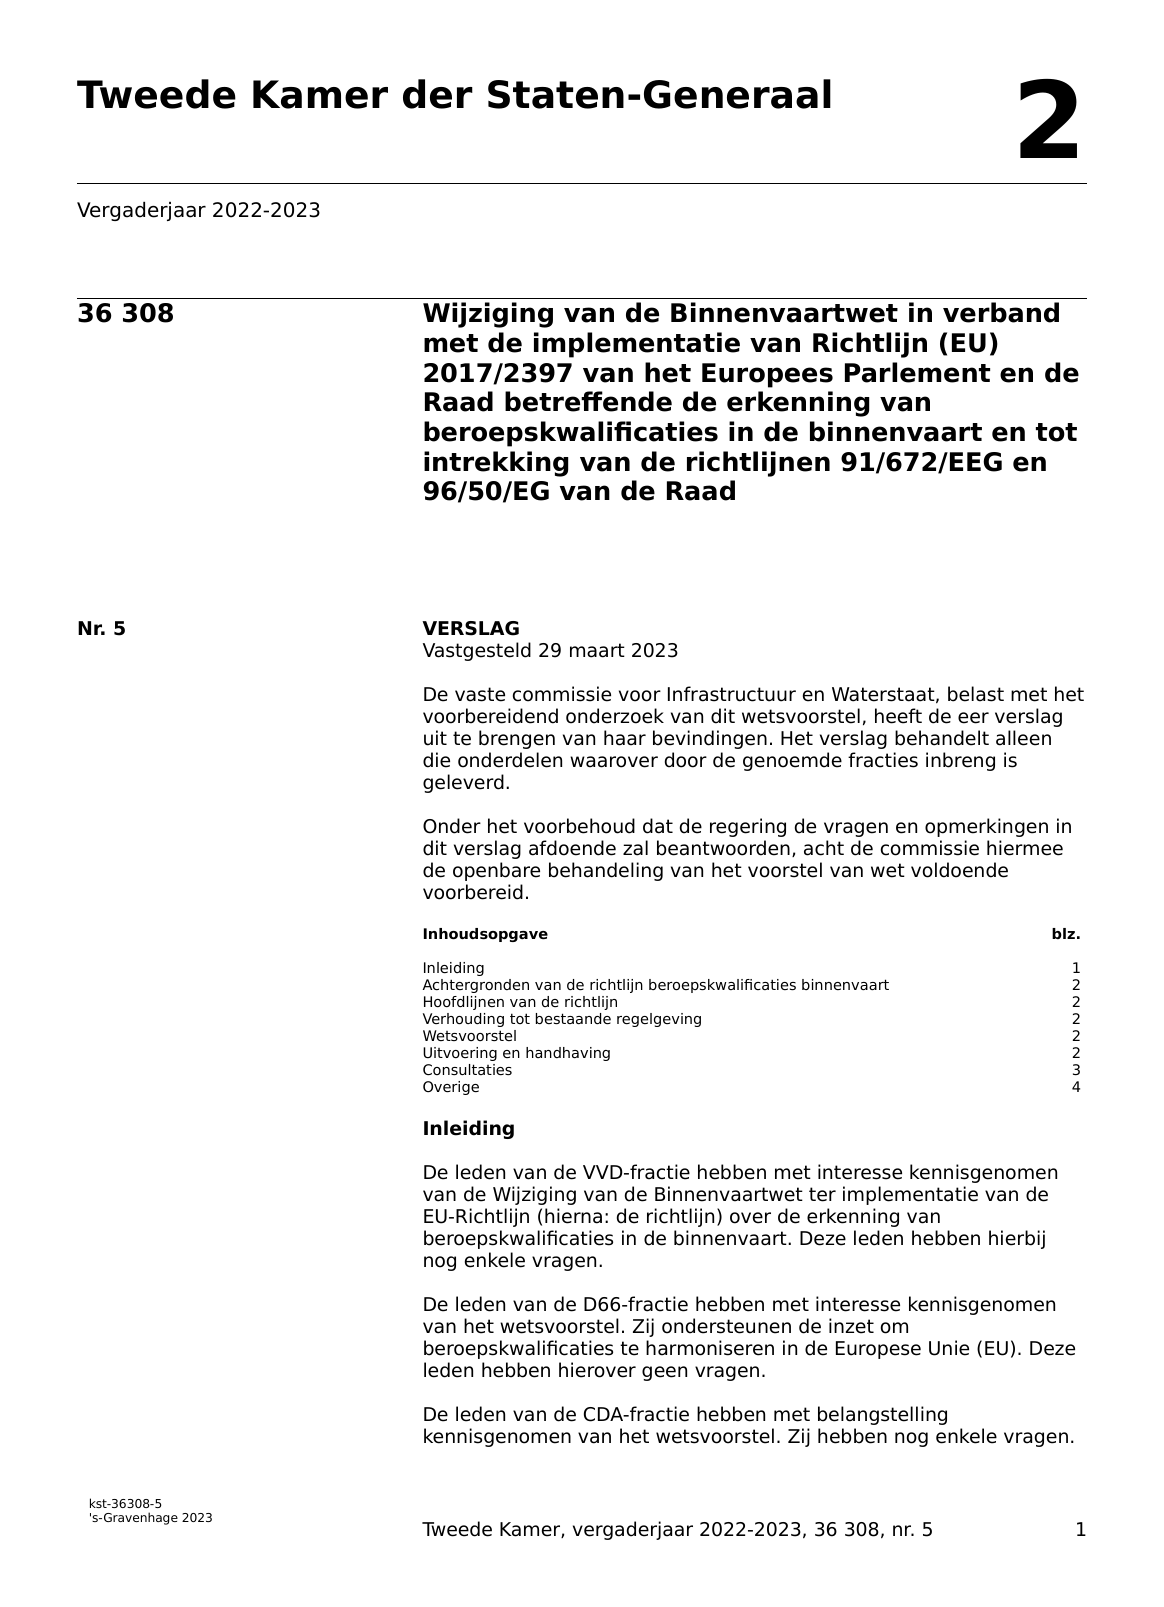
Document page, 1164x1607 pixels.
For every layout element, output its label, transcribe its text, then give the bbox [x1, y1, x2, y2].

table_cell Uitvoering en handhaving [422, 1045, 1019, 1062]
subtitle 36 308 Wijziging van de Binnenvaartwet in verband met de implementatie van Richtlijn (EU) 2017/2397 van het Europees Parlement en de Raad betreffende de erkenning van beroepskwalificaties in de binnenvaart en tot intrekking van de richtlijnen 91/672/EEG en 96/50/EG van de Raad [77, 299, 1087, 507]
table_cell Overige [422, 1079, 1019, 1096]
text Vastgesteld 29 maart 2023 [422, 640, 1087, 662]
table_header Tweede Kamer der Staten-Generaal [77, 59, 886, 183]
table_cell 4 [1019, 1079, 1087, 1096]
table_cell Vergaderjaar 2022-2023 [77, 184, 1087, 298]
table_cell 2 [1019, 1045, 1087, 1062]
table_cell [422, 943, 1019, 960]
table_header blz. [1019, 926, 1087, 943]
table_cell 2 [1019, 1028, 1087, 1045]
text 's-Gravenhage 2023 [88, 1511, 323, 1525]
table_cell 1 [1019, 960, 1087, 977]
text De vaste commissie voor Infrastructuur en Waterstaat, belast met het voorbereidend onderzoek van dit wetsvoorstel, heeft de eer verslag uit te brengen van haar bevindingen. Het verslag behandelt alleen die onderdelen waarover door de genoemde fracties inbreng is geleverd. [422, 684, 1087, 794]
table_cell Verhouding tot bestaande regelgeving [422, 1011, 1019, 1028]
text De leden van de VVD-fractie hebben met interesse kennisgenomen van de Wijziging van de Binnenvaartwet ter implementatie van de EU-Richtlijn (hierna: de richtlijn) over de erkenning van beroepskwalificaties in de binnenvaart. Deze leden hebben hierbij nog enkele vragen. [422, 1162, 1087, 1272]
table_cell [1019, 943, 1087, 960]
table_cell 2 [1019, 1011, 1087, 1028]
subtitle Inleiding [422, 1118, 1087, 1140]
text De leden van de D66-fractie hebben met interesse kennisgenomen van het wetsvoorstel. Zij ondersteunen de inzet om beroepskwalificaties te harmoniseren in de Europese Unie (EU). Deze leden hebben hierover geen vragen. [422, 1294, 1087, 1382]
text Onder het voorbehoud dat de regering de vragen en opmerkingen in dit verslag afdoende zal beantwoorden, acht de commissie hiermee de openbare behandeling van het voorstel van wet voldoende voorbereid. [422, 816, 1087, 904]
text kst-36308-5 [88, 1497, 323, 1511]
table_cell 2 [1019, 994, 1087, 1011]
subtitle Nr. 5 VERSLAG [77, 618, 1087, 640]
table_cell Hoofdlijnen van de richtlijn [422, 994, 1019, 1011]
text De leden van de CDA-fractie hebben met belangstelling kennisgenomen van het wetsvoorstel. Zij hebben nog enkele vragen. [422, 1404, 1087, 1448]
table_header 2 [886, 59, 1087, 183]
table_cell Wetsvoorstel [422, 1028, 1019, 1045]
table_cell Inleiding [422, 960, 1019, 977]
table_cell Achtergronden van de richtlijn beroepskwalificaties binnenvaart [422, 977, 1019, 994]
table_header Inhoudsopgave [422, 926, 1019, 943]
table_cell 2 [1019, 977, 1087, 994]
table_cell 3 [1019, 1062, 1087, 1079]
table_cell Consultaties [422, 1062, 1019, 1079]
